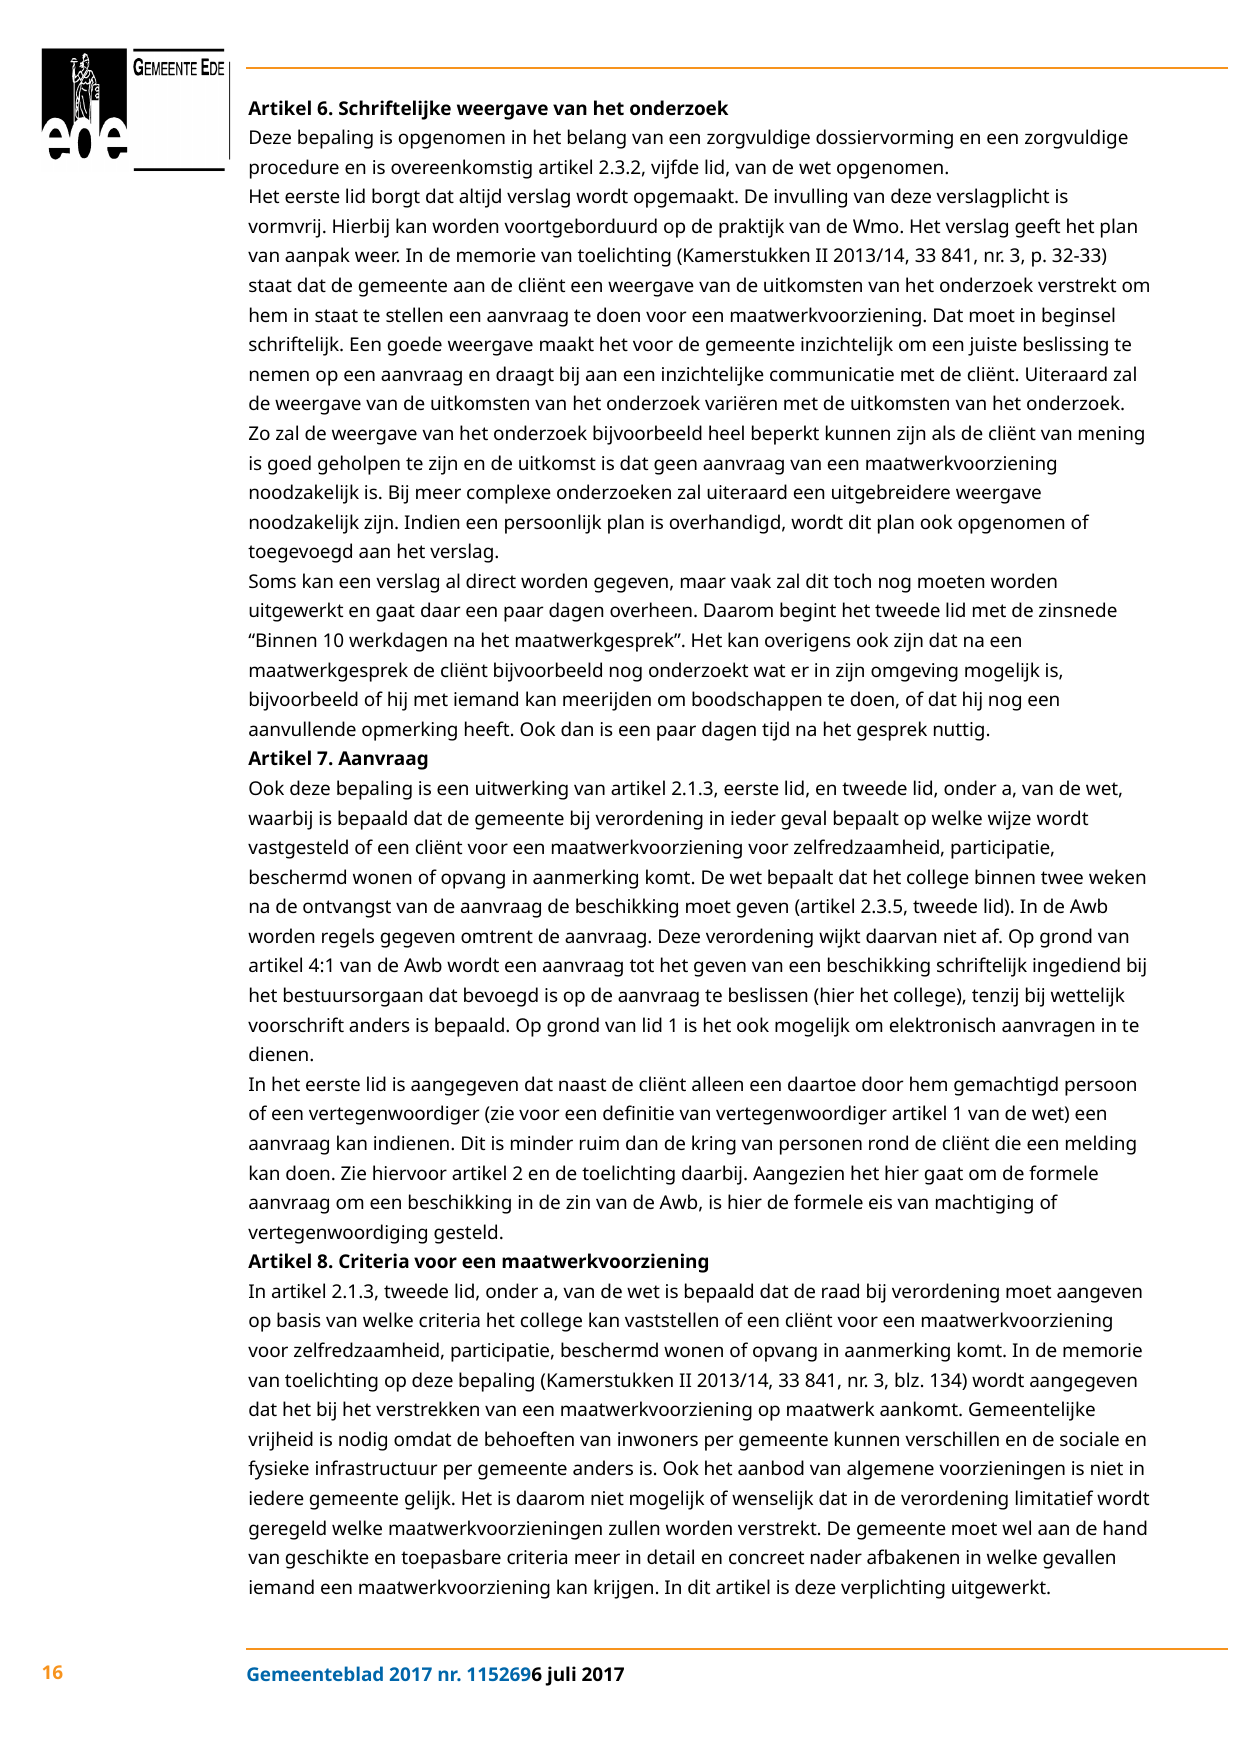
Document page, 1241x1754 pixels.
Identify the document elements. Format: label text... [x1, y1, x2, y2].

text Het eerste lid borgt dat altijd verslag wordt opgemaakt. De invulling van deze verslagplicht is vormvrij. Hierbij kan worden voortgeborduurd op de praktijk van de Wmo. Het verslag geeft het plan van aanpak weer. In de memorie van toelichting (Kamerstukken II 2013/14, 33 841, nr. 3, p. 32-33) staat dat de gemeente aan de cliënt een weergave van de uitkomsten van het onderzoek verstrekt om hem in staat te stellen een aanvraag te doen voor een maatwerkvoorziening. Dat moet in beginsel schriftelijk. Een goede weergave maakt het voor de gemeente inzichtelijk om een juiste beslissing te nemen op een aanvraag en draagt bij aan een inzichtelijke communicatie met de cliënt. Uiteraard zal de weergave van de uitkomsten van het onderzoek variëren met de uitkomsten van het onderzoek. Zo zal de weergave van het onderzoek bijvoorbeeld heel beperkt kunnen zijn als de cliënt van mening is goed geholpen te zijn en de uitkomst is dat geen aanvraag van een maatwerkvoorziening noodzakelijk is. Bij meer complexe onderzoeken zal uiteraard een uitgebreidere weergave noodzakelijk zijn. Indien een persoonlijk plan is overhandigd, wordt dit plan ook opgenomen of toegevoegd aan het verslag. [248, 183, 1152, 564]
text Artikel 7. Aanvraag [248, 746, 1152, 771]
picture [41, 47, 231, 172]
text Artikel 6. Schriftelijke weergave van het onderzoek [248, 95, 1152, 121]
text In het eerste lid is aangegeven dat naast de cliënt alleen een daartoe door hem gemachtigd persoon of een vertegenwoordiger (zie voor een definitie van vertegenwoordiger artikel 1 van de wet) een aanvraag kan indienen. Dit is minder ruim dan de kring van personen rond de cliënt die een melding kan doen. Zie hiervoor artikel 2 en de toelichting daarbij. Aangezien het hier gaat om de formele aanvraag om een beschikking in de zin van de Awb, is hier de formele eis van machtiging of vertegenwoordiging gesteld. [248, 1071, 1152, 1245]
text Soms kan een verslag al direct worden gegeven, maar vaak zal dit toch nog moeten worden uitgewerkt en gaat daar een paar dagen overheen. Daarom begint het tweede lid met de zinsnede “Binnen 10 werkdagen na het maatwerkgesprek”. Het kan overigens ook zijn dat na een maatwerkgesprek de cliënt bijvoorbeeld nog onderzoekt wat er in zijn omgeving mogelijk is, bijvoorbeeld of hij met iemand kan meerijden om boodschappen te doen, of dat hij nog een aanvullende opmerking heeft. Ook dan is een paar dagen tijd na het gesprek nuttig. [248, 568, 1152, 742]
text Artikel 8. Criteria voor een maatwerkvoorziening [248, 1248, 1152, 1274]
text Deze bepaling is opgenomen in het belang van een zorgvuldige dossiervorming en een zorgvuldige procedure en is overeenkomstig artikel 2.3.2, vijfde lid, van de wet opgenomen. [248, 124, 1152, 180]
text In artikel 2.1.3, tweede lid, onder a, van de wet is bepaald dat de raad bij verordening moet aangeven op basis van welke criteria het college kan vaststellen of een cliënt voor een maatwerkvoorziening voor zelfredzaamheid, participatie, beschermd wonen of opvang in aanmerking komt. In de memorie van toelichting op deze bepaling (Kamerstukken II 2013/14, 33 841, nr. 3, blz. 134) wordt aangegeven dat het bij het verstrekken van een maatwerkvoorziening op maatwerk aankomt. Gemeentelijke vrijheid is nodig omdat de behoeften van inwoners per gemeente kunnen verschillen en de sociale en fysieke infrastructuur per gemeente anders is. Ook het aanbod van algemene voorzieningen is niet in iedere gemeente gelijk. Het is daarom niet mogelijk of wenselijk dat in de verordening limitatief wordt geregeld welke maatwerkvoorzieningen zullen worden verstrekt. De gemeente moet wel aan de hand van geschikte en toepasbare criteria meer in detail en concreet nader afbakenen in welke gevallen iemand een maatwerkvoorziening kan krijgen. In dit artikel is deze verplichting uitgewerkt. [248, 1278, 1152, 1600]
text Ook deze bepaling is een uitwerking van artikel 2.1.3, eerste lid, en tweede lid, onder a, van de wet, waarbij is bepaald dat de gemeente bij verordening in ieder geval bepaalt op welke wijze wordt vastgesteld of een cliënt voor een maatwerkvoorziening voor zelfredzaamheid, participatie, beschermd wonen of opvang in aanmerking komt. De wet bepaalt dat het college binnen twee weken na de ontvangst van de aanvraag de beschikking moet geven (artikel 2.3.5, tweede lid). In de Awb worden regels gegeven omtrent de aanvraag. Deze verordening wijkt daarvan niet af. Op grond van artikel 4:1 van de Awb wordt een aanvraag tot het geven van een beschikking schriftelijk ingediend bij het bestuursorgaan dat bevoegd is op de aanvraag te beslissen (hier het college), tenzij bij wettelijk voorschrift anders is bepaald. Op grond van lid 1 is het ook mogelijk om elektronisch aanvragen in te dienen. [248, 775, 1152, 1067]
